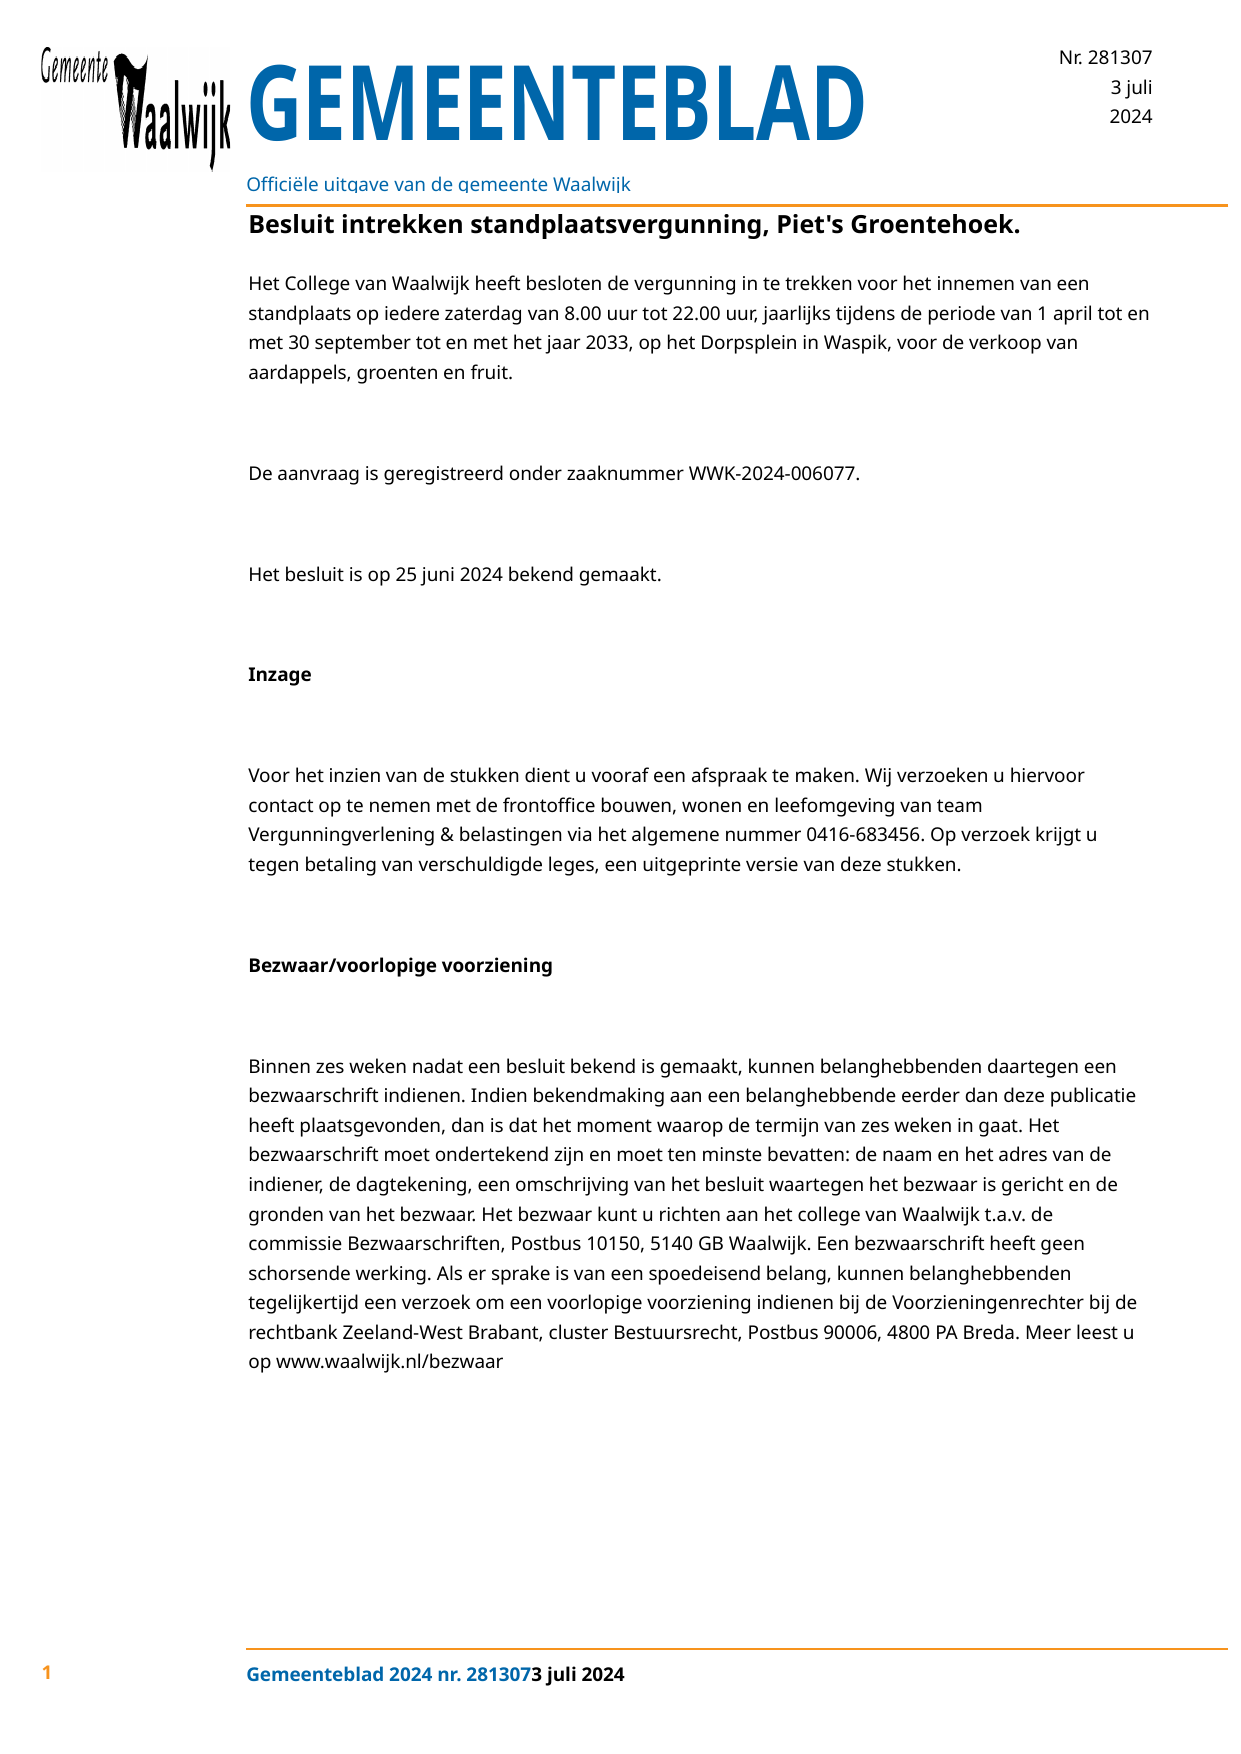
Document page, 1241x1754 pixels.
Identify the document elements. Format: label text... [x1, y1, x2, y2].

text Inzage [248, 662, 1152, 687]
text De aanvraag is geregistreerd onder zaaknummer WWK-2024-006077. [248, 460, 1152, 486]
text Het College van Waalwijk heeft besloten de vergunning in te trekken voor het innemen van een standplaats op iedere zaterdag van 8.00 uur tot 22.00 uur, jaarlijks tijdens de periode van 1 april tot en met 30 september tot en met het jaar 2033, op het Dorpsplein in Waspik, voor de verkoop van aardappels, groenten en fruit. [248, 270, 1152, 385]
text Binnen zes weken nadat een besluit bekend is gemaakt, kunnen belanghebbenden daartegen een bezwaarschrift indienen. Indien bekendmaking aan een belanghebbende eerder dan deze publicatie heeft plaatsgevonden, dan is dat het moment waarop de termijn van zes weken in gaat. Het bezwaarschrift moet ondertekend zijn en moet ten minste bevatten: de naam en het adres van de indiener, de dagtekening, een omschrijving van het besluit waartegen het bezwaar is gericht en de gronden van het bezwaar. Het bezwaar kunt u richten aan het college van Waalwijk t.a.v. de commissie Bezwaarschriften, Postbus 10150, 5140 GB Waalwijk. Een bezwaarschrift heeft geen schorsende werking. Als er sprake is van een spoedeisend belang, kunnen belanghebbenden tegelijkertijd een verzoek om een voorlopige voorziening indienen bij de Voorzieningenrechter bij de rechtbank Zeeland-West Brabant, cluster Bestuursrecht, Postbus 90006, 4800 PA Breda. Meer leest u op www.waalwijk.nl/bezwaar [248, 1053, 1152, 1374]
text Bezwaar/voorlopige voorziening [248, 952, 1152, 978]
text Besluit intrekken standplaatsvergunning, Piet's Groentehoek. [248, 207, 1152, 241]
text Voor het inzien van de stukken dient u vooraf een afspraak te maken. Wij verzoeken u hiervoor contact op te nemen met de frontoffice bouwen, wonen en leefomgeving van team Vergunningverlening & belastingen via het algemene nummer 0416-683456. Op verzoek krijgt u tegen betaling van verschuldigde leges, een uitgeprinte versie van deze stukken. [248, 762, 1152, 877]
picture [41, 47, 231, 172]
text Het besluit is op 25 juni 2024 bekend gemaakt. [248, 561, 1152, 586]
